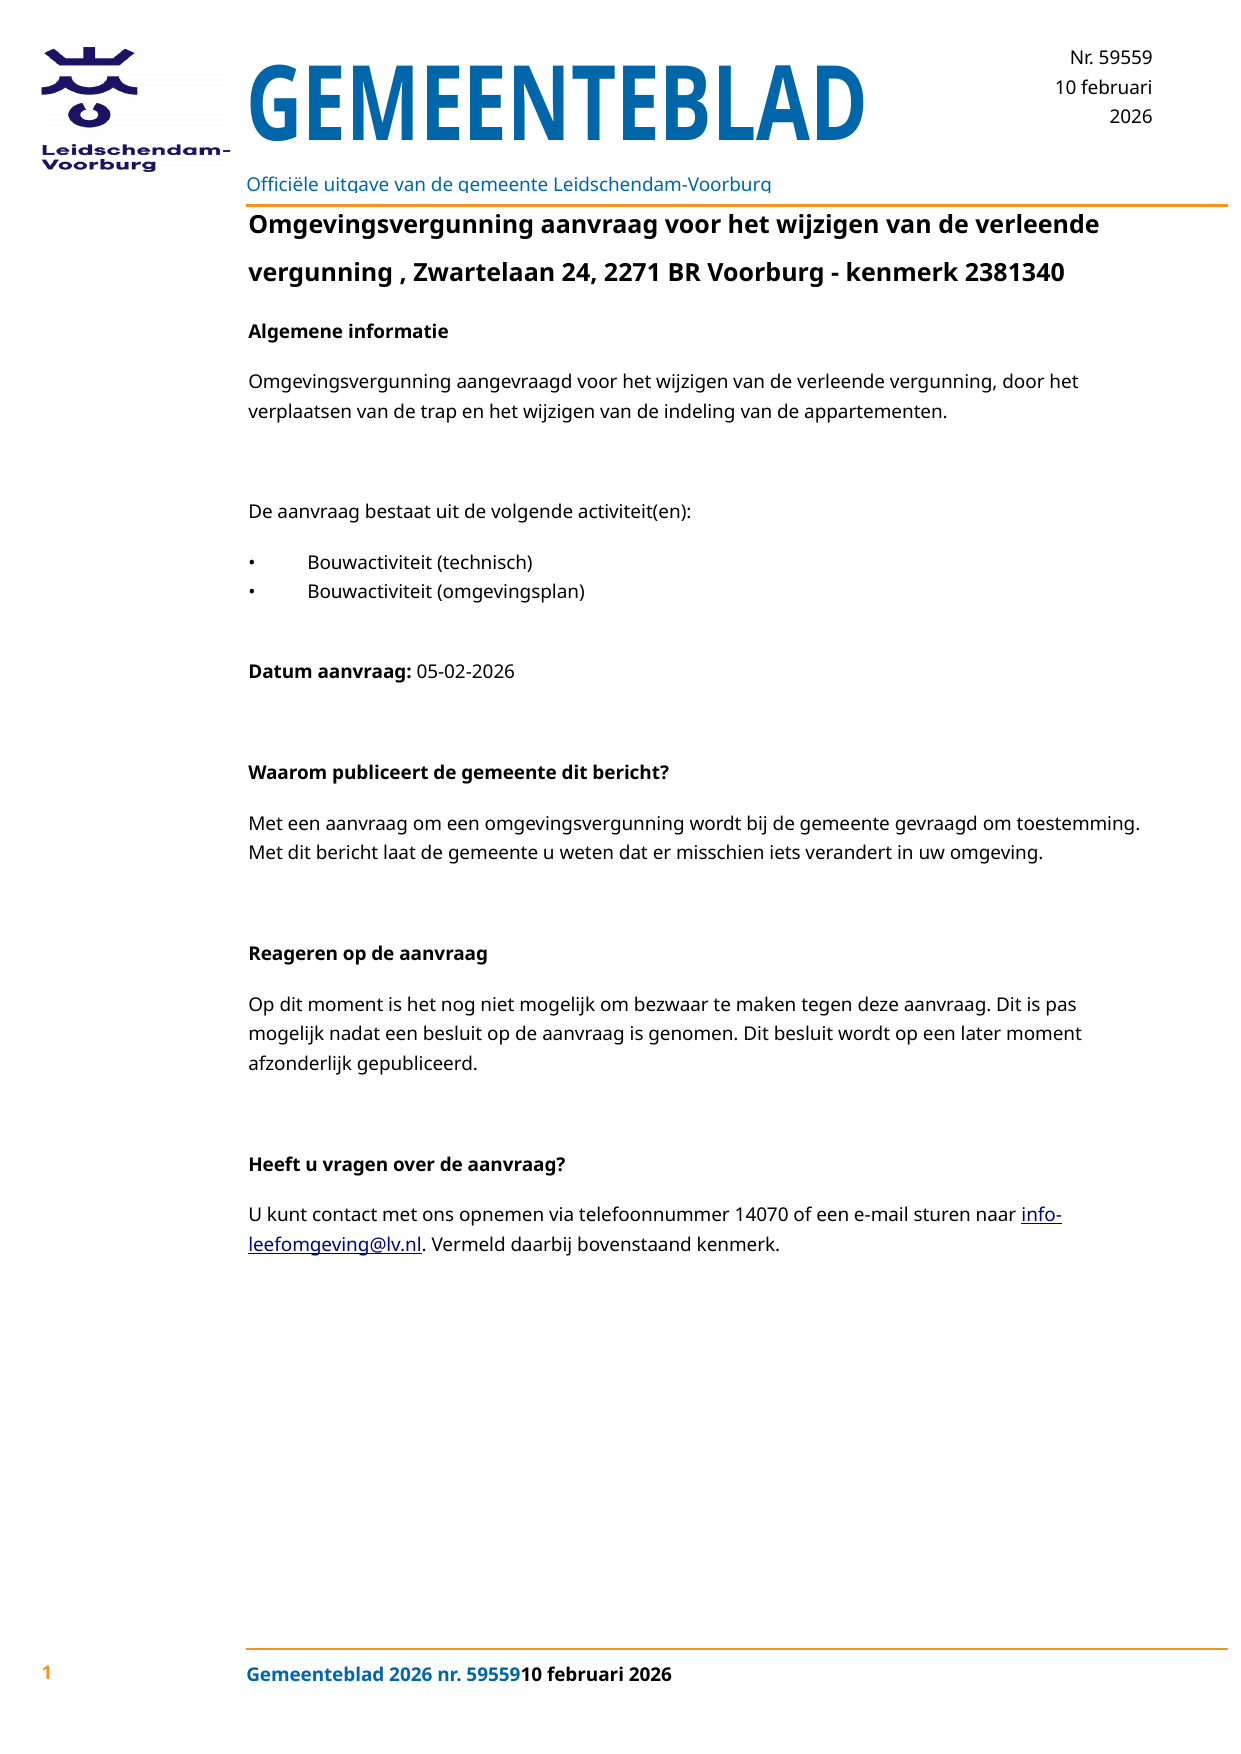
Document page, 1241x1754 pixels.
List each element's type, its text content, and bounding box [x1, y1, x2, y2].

text Heeft u vragen over de aanvraag? [248, 1151, 1152, 1177]
text Met een aanvraag om een omgevingsvergunning wordt bij de gemeente gevraagd om toestemming. Met dit bericht laat de gemeente u weten dat er misschien iets verandert in uw omgeving. [248, 810, 1152, 865]
text Datum aanvraag: 05-02-2026 [248, 659, 1152, 684]
text Algemene informatie [248, 318, 1152, 344]
text Op dit moment is het nog niet mogelijk om bezwaar te maken tegen deze aanvraag. Dit is pas mogelijk nadat een besluit op de aanvraag is genomen. Dit besluit wordt op een later moment afzonderlijk gepubliceerd. [248, 991, 1152, 1076]
list Bouwactiviteit (omgevingsplan) [248, 579, 1152, 604]
text De aanvraag bestaat uit de volgende activiteit(en): [248, 499, 1152, 524]
list Bouwactiviteit (technisch) [248, 549, 1152, 575]
text Waarom publiceert de gemeente dit bericht? [248, 759, 1152, 785]
text Reageren op de aanvraag [248, 940, 1152, 966]
picture [41, 47, 231, 172]
text Omgevingsvergunning aanvraag voor het wijzigen van de verleende vergunning , Zwartelaan 24, 2271 BR Voorburg - kenmerk 2381340 [248, 207, 1152, 288]
text Omgevingsvergunning aangevraagd voor het wijzigen van de verleende vergunning, door het verplaatsen van de trap en het wijzigen van de indeling van de appartementen. [248, 368, 1152, 424]
text U kunt contact met ons opnemen via telefoonnummer 14070 of een e-mail sturen naar info-leefomgeving@lv.nl. Vermeld daarbij bovenstaand kenmerk. [248, 1201, 1152, 1257]
